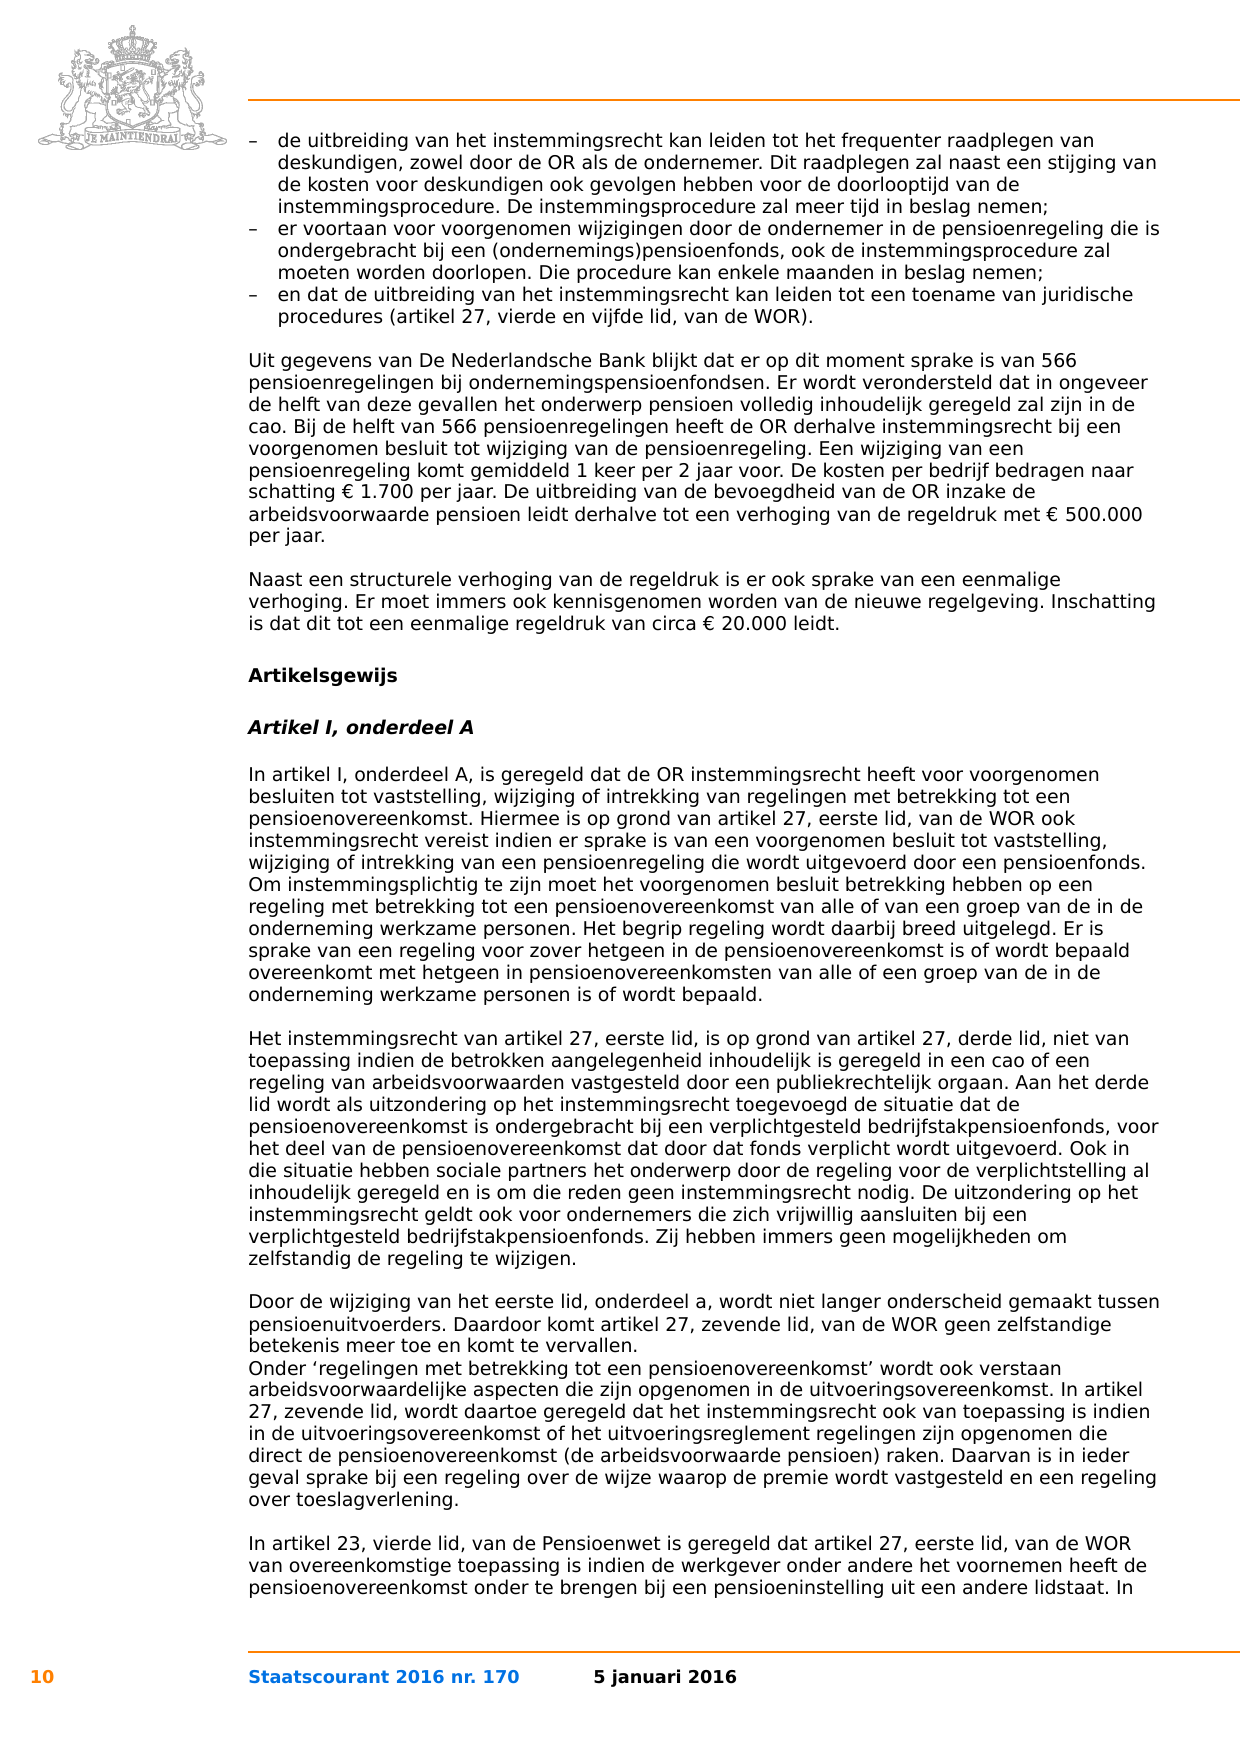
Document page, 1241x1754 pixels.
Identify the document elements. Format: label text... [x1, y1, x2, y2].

subtitle Artikel I, onderdeel A [248, 717, 1163, 739]
picture [38, 25, 227, 150]
text In artikel I, onderdeel A, is geregeld dat de OR instemmingsrecht heeft voor voorgenomen besluiten tot vaststelling, wijziging of intrekking van regelingen met betrekking tot een pensioenovereenkomst. Hiermee is op grond van artikel 27, eerste lid, van de WOR ook instemmingsrecht vereist indien er sprake is van een voorgenomen besluit tot vaststelling, wijziging of intrekking van een pensioenregeling die wordt uitgevoerd door een pensioenfonds. [248, 764, 1163, 874]
text Onder ‘regelingen met betrekking tot een pensioenovereenkomst’ wordt ook verstaan arbeidsvoorwaardelijke aspecten die zijn opgenomen in de uitvoeringsovereenkomst. In artikel 27, zevende lid, wordt daartoe geregeld dat het instemmingsrecht ook van toepassing is indien in de uitvoeringsovereenkomst of het uitvoeringsreglement regelingen zijn opgenomen die direct de pensioenovereenkomst (de arbeidsvoorwaarde pensioen) raken. Daarvan is in ieder geval sprake bij een regeling over de wijze waarop de premie wordt vastgesteld en een regeling over toeslagverlening. [248, 1357, 1163, 1511]
text – de uitbreiding van het instemmingsrecht kan leiden tot het frequenter raadplegen van deskundigen, zowel door de OR als de ondernemer. Dit raadplegen zal naast een stijging van de kosten voor deskundigen ook gevolgen hebben voor de doorlooptijd van de instemmingsprocedure. De instemmingsprocedure zal meer tijd in beslag nemen; [248, 130, 1163, 218]
text Uit gegevens van De Nederlandsche Bank blijkt dat er op dit moment sprake is van 566 pensioenregelingen bij ondernemingspensioenfondsen. Er wordt verondersteld dat in ongeveer de helft van deze gevallen het onderwerp pensioen volledig inhoudelijk geregeld zal zijn in de cao. Bij de helft van 566 pensioenregelingen heeft de OR derhalve instemmingsrecht bij een voorgenomen besluit tot wijziging van de pensioenregeling. Een wijziging van een pensioenregeling komt gemiddeld 1 keer per 2 jaar voor. De kosten per bedrijf bedragen naar schatting € 1.700 per jaar. De uitbreiding van de bevoegdheid van de OR inzake de arbeidsvoorwaarde pensioen leidt derhalve tot een verhoging van de regeldruk met € 500.000 per jaar. [248, 349, 1163, 547]
text In artikel 23, vierde lid, van de Pensioenwet is geregeld dat artikel 27, eerste lid, van de WOR van overeenkomstige toepassing is indien de werkgever onder andere het voornemen heeft de pensioenovereenkomst onder te brengen bij een pensioeninstelling uit een andere lidstaat. In [248, 1533, 1163, 1599]
text – en dat de uitbreiding van het instemmingsrecht kan leiden tot een toename van juridische procedures (artikel 27, vierde en vijfde lid, van de WOR). [248, 284, 1163, 328]
text Naast een structurele verhoging van de regeldruk is er ook sprake van een eenmalige verhoging. Er moet immers ook kennisgenomen worden van de nieuwe regelgeving. Inschatting is dat dit tot een eenmalige regeldruk van circa € 20.000 leidt. [248, 569, 1163, 635]
text Het instemmingsrecht van artikel 27, eerste lid, is op grond van artikel 27, derde lid, niet van toepassing indien de betrokken aangelegenheid inhoudelijk is geregeld in een cao of een regeling van arbeidsvoorwaarden vastgesteld door een publiekrechtelijk orgaan. Aan het derde lid wordt als uitzondering op het instemmingsrecht toegevoegd de situatie dat de pensioenovereenkomst is ondergebracht bij een verplichtgesteld bedrijfstakpensioenfonds, voor het deel van de pensioenovereenkomst dat door dat fonds verplicht wordt uitgevoerd. Ook in die situatie hebben sociale partners het onderwerp door de regeling voor de verplichtstelling al inhoudelijk geregeld en is om die reden geen instemmingsrecht nodig. De uitzondering op het instemmingsrecht geldt ook voor ondernemers die zich vrijwillig aansluiten bij een verplichtgesteld bedrijfstakpensioenfonds. Zij hebben immers geen mogelijkheden om zelfstandig de regeling te wijzigen. [248, 1028, 1163, 1269]
text Om instemmingsplichtig te zijn moet het voorgenomen besluit betrekking hebben op een regeling met betrekking tot een pensioenovereenkomst van alle of van een groep van de in de onderneming werkzame personen. Het begrip regeling wordt daarbij breed uitgelegd. Er is sprake van een regeling voor zover hetgeen in de pensioenovereenkomst is of wordt bepaald overeenkomt met hetgeen in pensioenovereenkomsten van alle of een groep van de in de onderneming werkzame personen is of wordt bepaald. [248, 874, 1163, 1006]
subtitle Artikelsgewijs [248, 665, 1163, 687]
text – er voortaan voor voorgenomen wijzigingen door de ondernemer in de pensioenregeling die is ondergebracht bij een (ondernemings)pensioenfonds, ook de instemmingsprocedure zal moeten worden doorlopen. Die procedure kan enkele maanden in beslag nemen; [248, 218, 1163, 284]
text Door de wijziging van het eerste lid, onderdeel a, wordt niet langer onderscheid gemaakt tussen pensioenuitvoerders. Daardoor komt artikel 27, zevende lid, van de WOR geen zelfstandige betekenis meer toe en komt te vervallen. [248, 1291, 1163, 1357]
